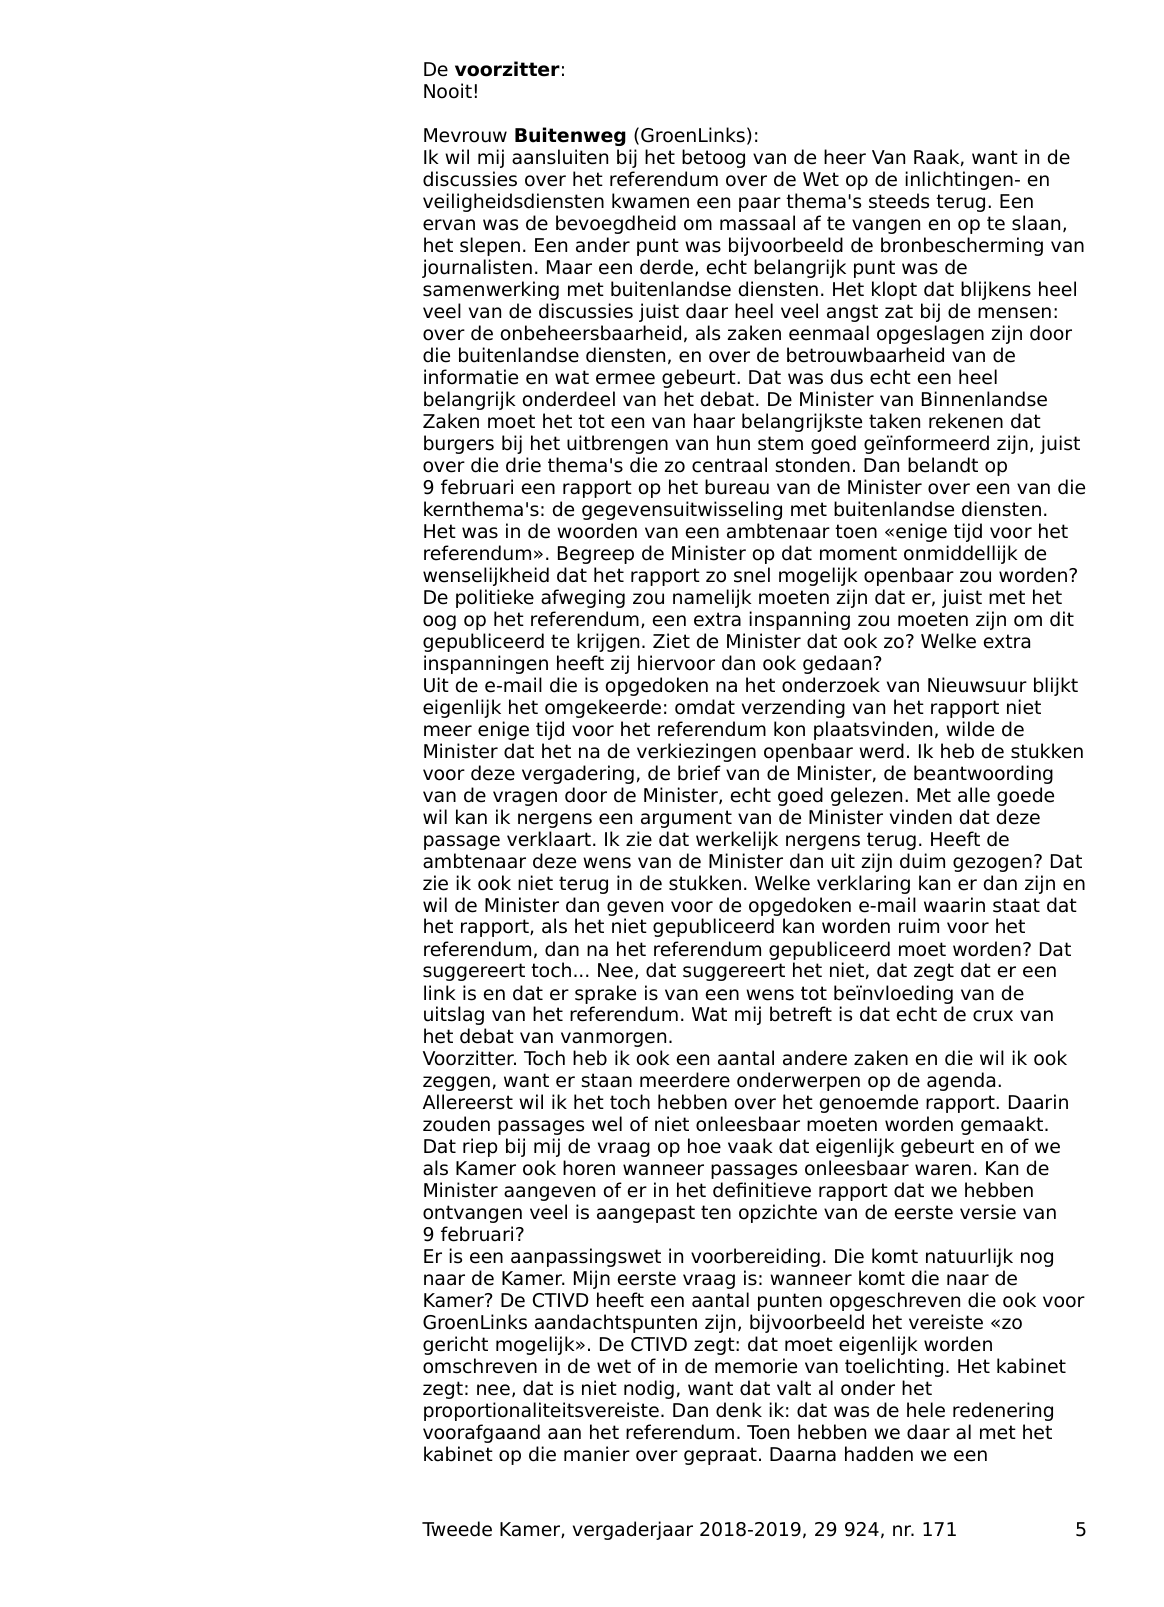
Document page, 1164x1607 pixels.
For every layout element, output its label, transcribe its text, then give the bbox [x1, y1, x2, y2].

text Mevrouw Buitenweg (GroenLinks): [422, 125, 1087, 147]
text Ik wil mij aansluiten bij het betoog van de heer Van Raak, want in de discussies over het referendum over de Wet op de inlichtingen- en veiligheidsdiensten kwamen een paar thema's steeds terug. Een ervan was de bevoegdheid om massaal af te vangen en op te slaan, het slepen. Een ander punt was bijvoorbeeld de bronbescherming van journalisten. Maar een derde, echt belangrijk punt was de samenwerking met buitenlandse diensten. Het klopt dat blijkens heel veel van de discussies juist daar heel veel angst zat bij de mensen: over de onbeheersbaarheid, als zaken eenmaal opgeslagen zijn door die buitenlandse diensten, en over de betrouwbaarheid van de informatie en wat ermee gebeurt. Dat was dus echt een heel belangrijk onderdeel van het debat. De Minister van Binnenlandse Zaken moet het tot een van haar belangrijkste taken rekenen dat burgers bij het uitbrengen van hun stem goed geïnformeerd zijn, juist over die drie thema's die zo centraal stonden. Dan belandt op 9 februari een rapport op het bureau van de Minister over een van die kernthema's: de gegevensuitwisseling met buitenlandse diensten. Het was in de woorden van een ambtenaar toen «enige tijd voor het referendum». Begreep de Minister op dat moment onmiddellijk de wenselijkheid dat het rapport zo snel mogelijk openbaar zou worden? De politieke afweging zou namelijk moeten zijn dat er, juist met het oog op het referendum, een extra inspanning zou moeten zijn om dit gepubliceerd te krijgen. Ziet de Minister dat ook zo? Welke extra inspanningen heeft zij hiervoor dan ook gedaan? [422, 147, 1087, 675]
text Voorzitter. Toch heb ik ook een aantal andere zaken en die wil ik ook zeggen, want er staan meerdere onderwerpen op de agenda. Allereerst wil ik het toch hebben over het genoemde rapport. Daarin zouden passages wel of niet onleesbaar moeten worden gemaakt. Dat riep bij mij de vraag op hoe vaak dat eigenlijk gebeurt en of we als Kamer ook horen wanneer passages onleesbaar waren. Kan de Minister aangeven of er in het definitieve rapport dat we hebben ontvangen veel is aangepast ten opzichte van de eerste versie van 9 februari? [422, 1048, 1087, 1246]
text Nooit! [422, 81, 1087, 103]
text Uit de e-mail die is opgedoken na het onderzoek van Nieuwsuur blijkt eigenlijk het omgekeerde: omdat verzending van het rapport niet meer enige tijd voor het referendum kon plaatsvinden, wilde de Minister dat het na de verkiezingen openbaar werd. Ik heb de stukken voor deze vergadering, de brief van de Minister, de beantwoording van de vragen door de Minister, echt goed gelezen. Met alle goede wil kan ik nergens een argument van de Minister vinden dat deze passage verklaart. Ik zie dat werkelijk nergens terug. Heeft de ambtenaar deze wens van de Minister dan uit zijn duim gezogen? Dat zie ik ook niet terug in de stukken. Welke verklaring kan er dan zijn en wil de Minister dan geven voor de opgedoken e-mail waarin staat dat het rapport, als het niet gepubliceerd kan worden ruim voor het referendum, dan na het referendum gepubliceerd moet worden? Dat suggereert toch... Nee, dat suggereert het niet, dat zegt dat er een link is en dat er sprake is van een wens tot beïnvloeding van de uitslag van het referendum. Wat mij betreft is dat echt de crux van het debat van vanmorgen. [422, 675, 1087, 1048]
text De voorzitter: [422, 59, 1087, 81]
text Er is een aanpassingswet in voorbereiding. Die komt natuurlijk nog naar de Kamer. Mijn eerste vraag is: wanneer komt die naar de Kamer? De CTIVD heeft een aantal punten opgeschreven die ook voor GroenLinks aandachtspunten zijn, bijvoorbeeld het vereiste «zo gericht mogelijk». De CTIVD zegt: dat moet eigenlijk worden omschreven in de wet of in de memorie van toelichting. Het kabinet zegt: nee, dat is niet nodig, want dat valt al onder het proportionaliteitsvereiste. Dan denk ik: dat was de hele redenering voorafgaand aan het referendum. Toen hebben we daar al met het kabinet op die manier over gepraat. Daarna hadden we een [422, 1246, 1087, 1466]
